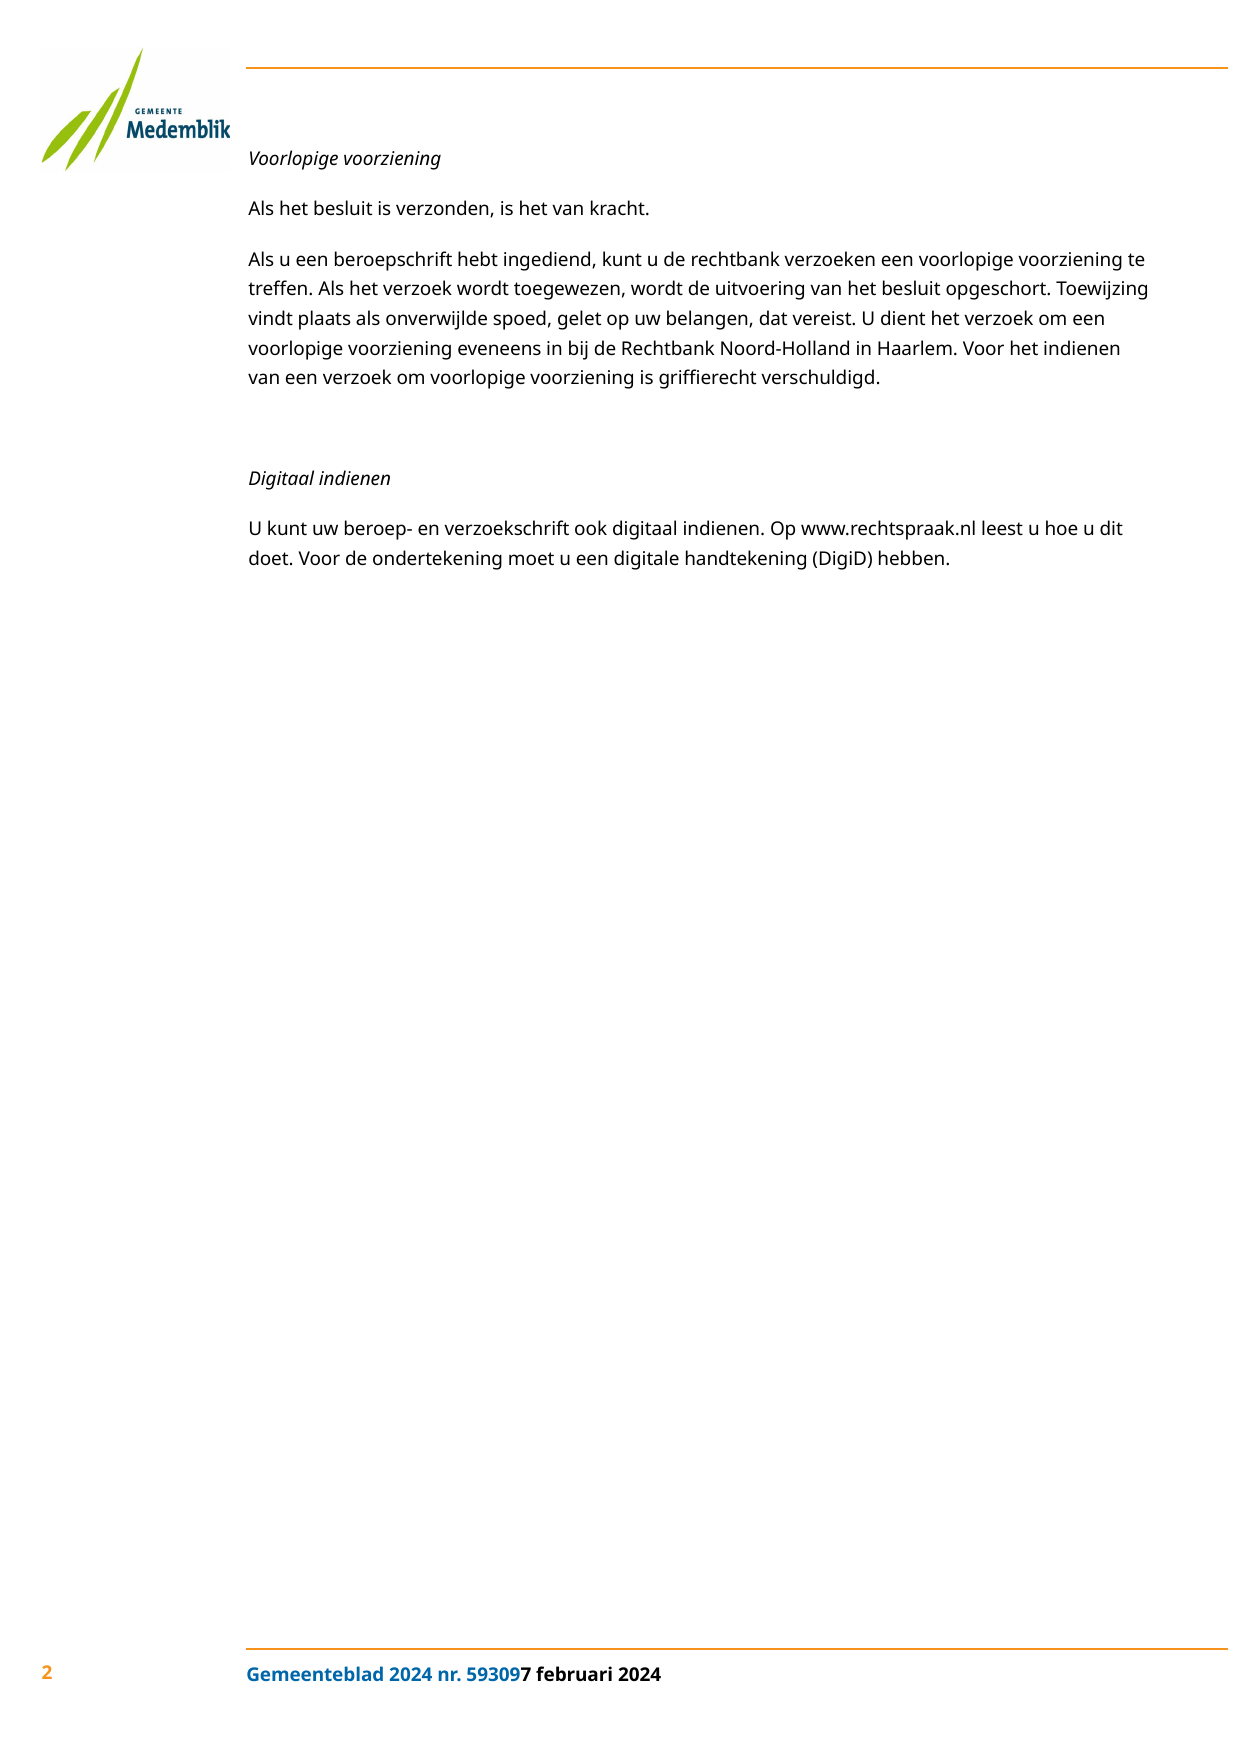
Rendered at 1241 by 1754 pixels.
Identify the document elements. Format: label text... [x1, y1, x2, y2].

text Als u een beroepschrift hebt ingediend, kunt u de rechtbank verzoeken een voorlopige voorziening te treffen. Als het verzoek wordt toegewezen, wordt de uitvoering van het besluit opgeschort. Toewijzing vindt plaats als onverwijlde spoed, gelet op uw belangen, dat vereist. U dient het verzoek om een voorlopige voorziening eveneens in bij de Rechtbank Noord-Holland in Haarlem. Voor het indienen van een verzoek om voorlopige voorziening is griffierecht verschuldigd. [248, 246, 1152, 390]
text U kunt uw beroep- en verzoekschrift ook digitaal indienen. Op www.rechtspraak.nl leest u hoe u dit doet. Voor de ondertekening moet u een digitale handtekening (DigiD) hebben. [248, 516, 1152, 571]
picture [41, 47, 231, 172]
text Voorlopige voorziening [248, 145, 1152, 171]
text Als het besluit is verzonden, is het van kracht. [248, 196, 1152, 221]
text Digitaal indienen [248, 465, 1152, 491]
